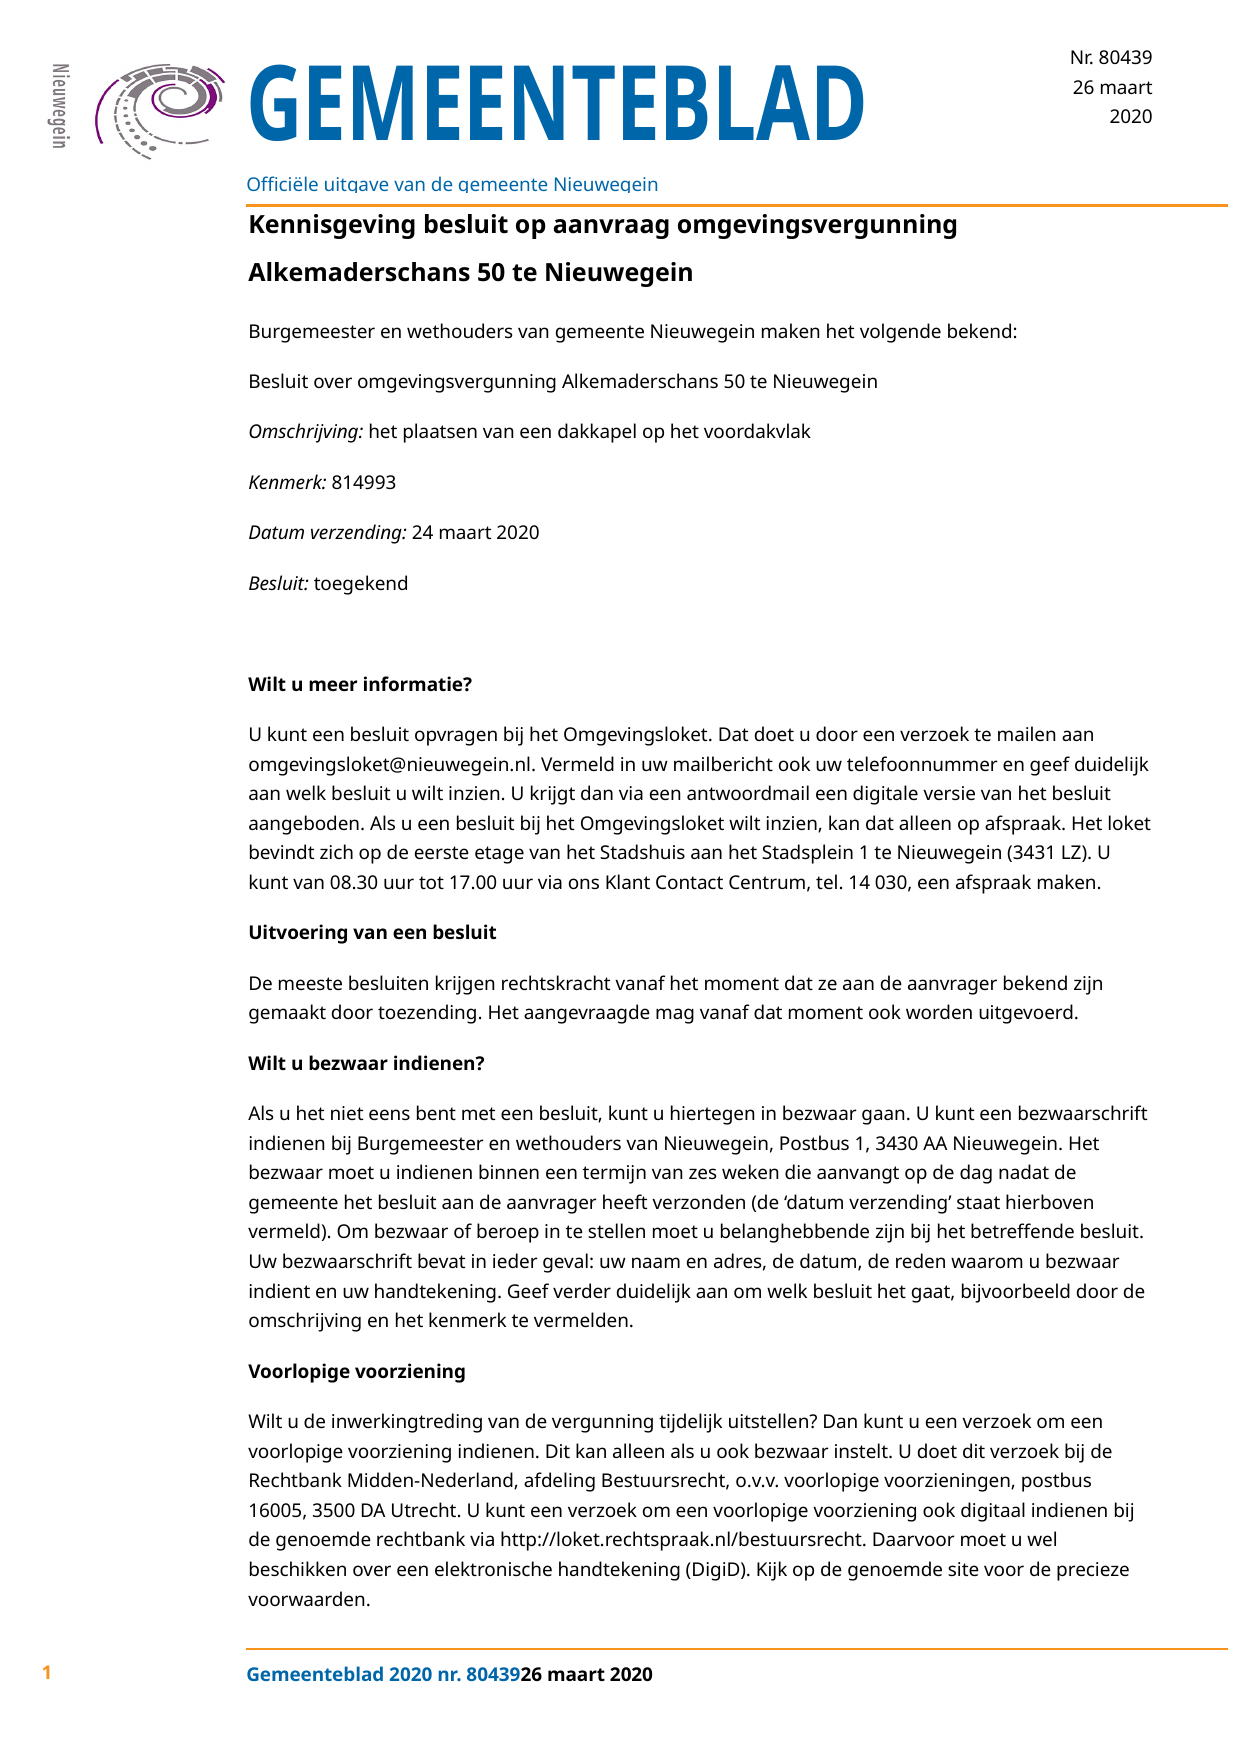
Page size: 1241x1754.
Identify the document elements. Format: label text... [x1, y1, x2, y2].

text Besluit over omgevingsvergunning Alkemaderschans 50 te Nieuwegein [248, 368, 1152, 394]
text Burgemeester en wethouders van gemeente Nieuwegein maken het volgende bekend: [248, 318, 1152, 344]
text Omschrijving: het plaatsen van een dakkapel op het voordakvlak [248, 419, 1152, 444]
text Wilt u de inwerkingtreding van de vergunning tijdelijk uitstellen? Dan kunt u een verzoek om een voorlopige voorziening indienen. Dit kan alleen als u ook bezwaar instelt. U doet dit verzoek bij de Rechtbank Midden-Nederland, afdeling Bestuursrecht, o.v.v. voorlopige voorzieningen, postbus 16005, 3500 DA Utrecht. U kunt een verzoek om een voorlopige voorziening ook digitaal indienen bij de genoemde rechtbank via http://loket.rechtspraak.nl/bestuursrecht. Daarvoor moet u wel beschikken over een elektronische handtekening (DigiD). Kijk op de genoemde site voor de precieze voorwaarden. [248, 1408, 1152, 1612]
picture [41, 47, 231, 172]
text Besluit: toegekend [248, 570, 1152, 596]
text Wilt u meer informatie? [248, 671, 1152, 697]
text Voorlopige voorziening [248, 1358, 1152, 1384]
text Als u het niet eens bent met een besluit, kunt u hiertegen in bezwaar gaan. U kunt een bezwaarschrift indienen bij Burgemeester en wethouders van Nieuwegein, Postbus 1, 3430 AA Nieuwegein. Het bezwaar moet u indienen binnen een termijn van zes weken die aanvangt op de dag nadat de gemeente het besluit aan de aanvrager heeft verzonden (de ‘datum verzending’ staat hierboven vermeld). Om bezwaar of beroep in te stellen moet u belanghebbende zijn bij het betreffende besluit. Uw bezwaarschrift bevat in ieder geval: uw naam en adres, de datum, de reden waarom u bezwaar indient en uw handtekening. Geef verder duidelijk aan om welk besluit het gaat, bijvoorbeeld door de omschrijving en het kenmerk te vermelden. [248, 1100, 1152, 1333]
text Uitvoering van een besluit [248, 919, 1152, 945]
text U kunt een besluit opvragen bij het Omgevingsloket. Dat doet u door een verzoek te mailen aan omgevingsloket@nieuwegein.nl. Vermeld in uw mailbericht ook uw telefoonnummer en geef duidelijk aan welk besluit u wilt inzien. U krijgt dan via een antwoordmail een digitale versie van het besluit aangeboden. Als u een besluit bij het Omgevingsloket wilt inzien, kan dat alleen op afspraak. Het loket bevindt zich op de eerste etage van het Stadshuis aan het Stadsplein 1 te Nieuwegein (3431 LZ). U kunt van 08.30 uur tot 17.00 uur via ons Klant Contact Centrum, tel. 14 030, een afspraak maken. [248, 721, 1152, 895]
text Kenmerk: 814993 [248, 469, 1152, 495]
text Wilt u bezwaar indienen? [248, 1050, 1152, 1076]
text Kennisgeving besluit op aanvraag omgevingsvergunning Alkemaderschans 50 te Nieuwegein [248, 207, 1152, 288]
text De meeste besluiten krijgen rechtskracht vanaf het moment dat ze aan de aanvrager bekend zijn gemaakt door toezending. Het aangevraagde mag vanaf dat moment ook worden uitgevoerd. [248, 970, 1152, 1025]
text Datum verzending: 24 maart 2020 [248, 519, 1152, 545]
